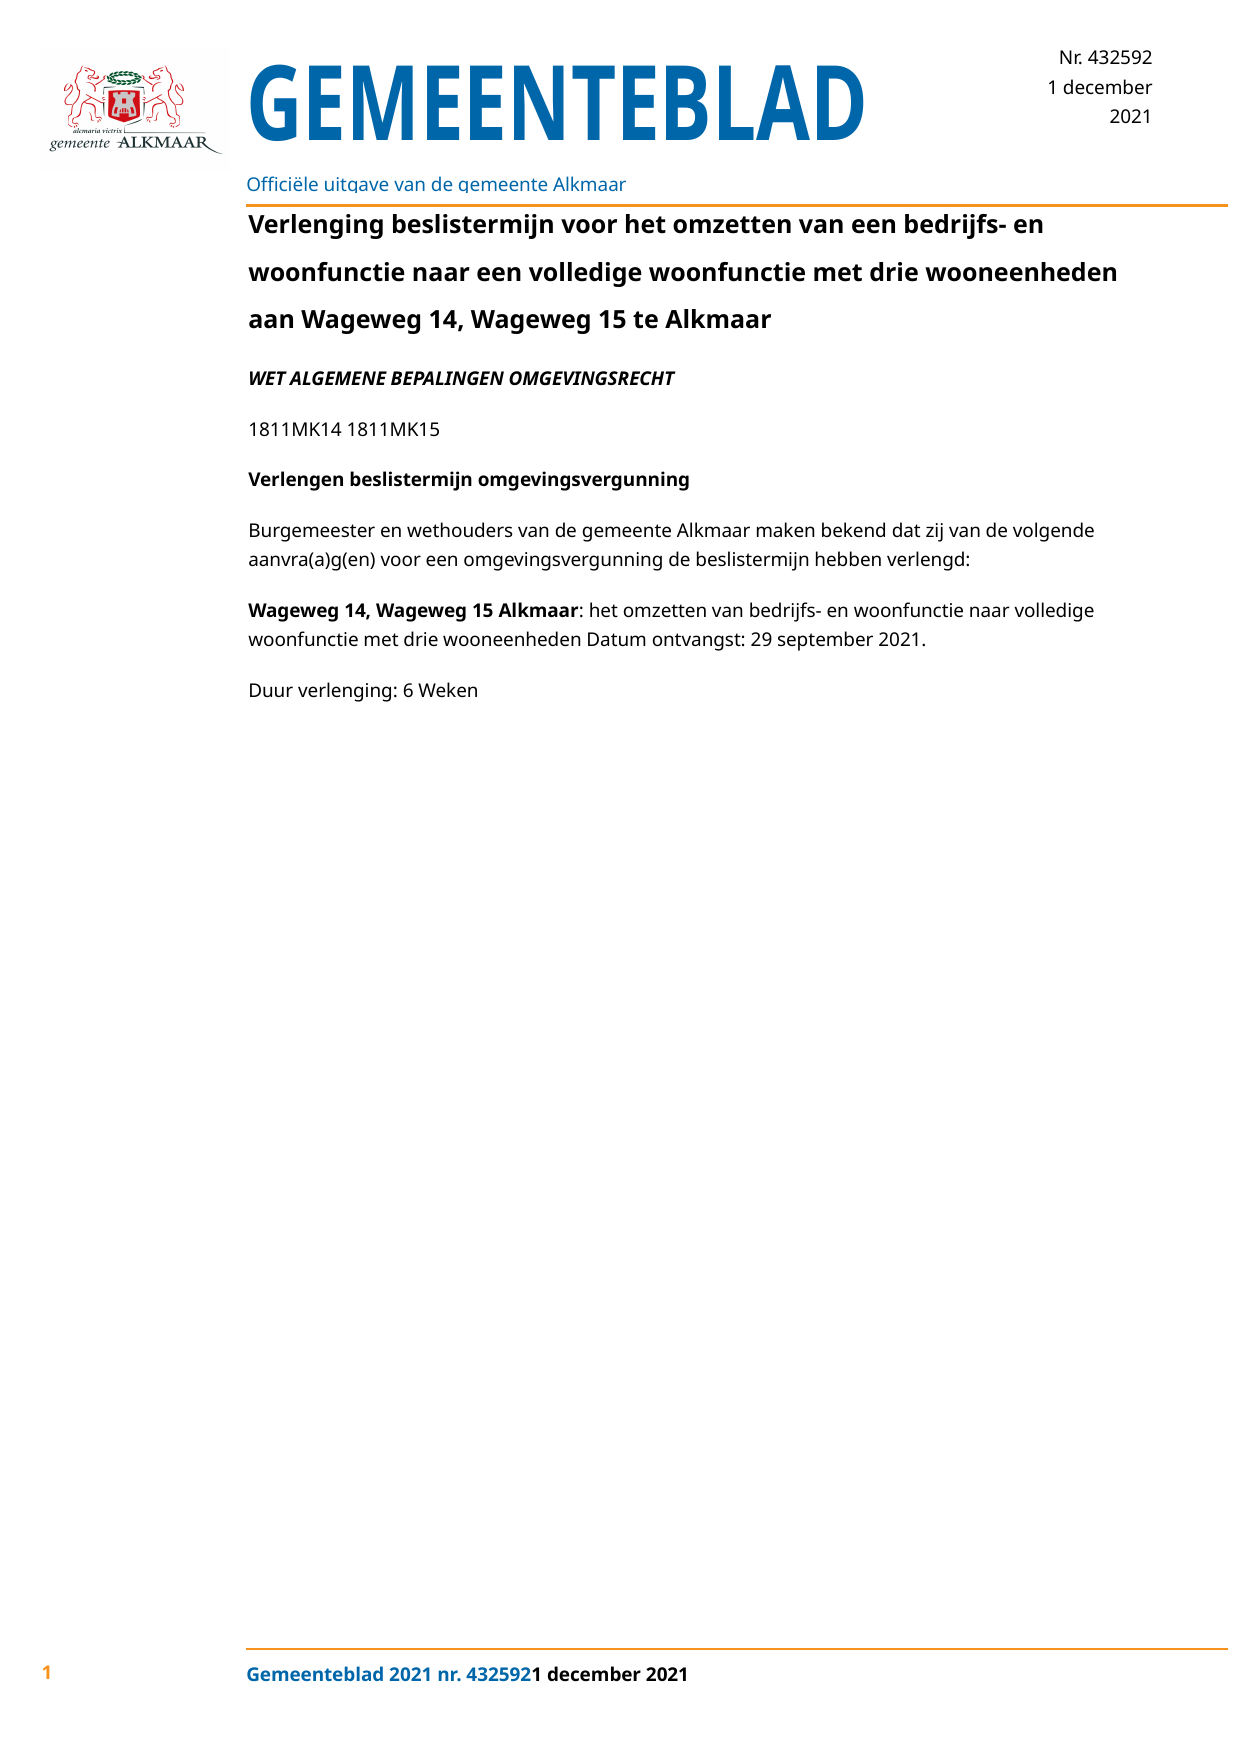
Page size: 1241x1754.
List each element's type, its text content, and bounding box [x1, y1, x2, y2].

text WET ALGEMENE BEPALINGEN OMGEVINGSRECHT [248, 366, 1152, 391]
text Wageweg 14, Wageweg 15 Alkmaar: het omzetten van bedrijfs- en woonfunctie naar volledige woonfunctie met drie wooneenheden Datum ontvangst: 29 september 2021. [248, 597, 1152, 652]
picture [41, 47, 231, 172]
text Verlenging beslistermijn voor het omzetten van een bedrijfs- en woonfunctie naar een volledige woonfunctie met drie wooneenheden aan Wageweg 14, Wageweg 15 te Alkmaar [248, 207, 1152, 336]
text Duur verlenging: 6 Weken [248, 677, 1152, 702]
text 1811MK14 1811MK15 [248, 416, 1152, 442]
text Verlengen beslistermijn omgevingsvergunning [248, 466, 1152, 492]
text Burgemeester en wethouders van de gemeente Alkmaar maken bekend dat zij van de volgende aanvra(a)g(en) voor een omgevingsvergunning de beslistermijn hebben verlengd: [248, 517, 1152, 572]
